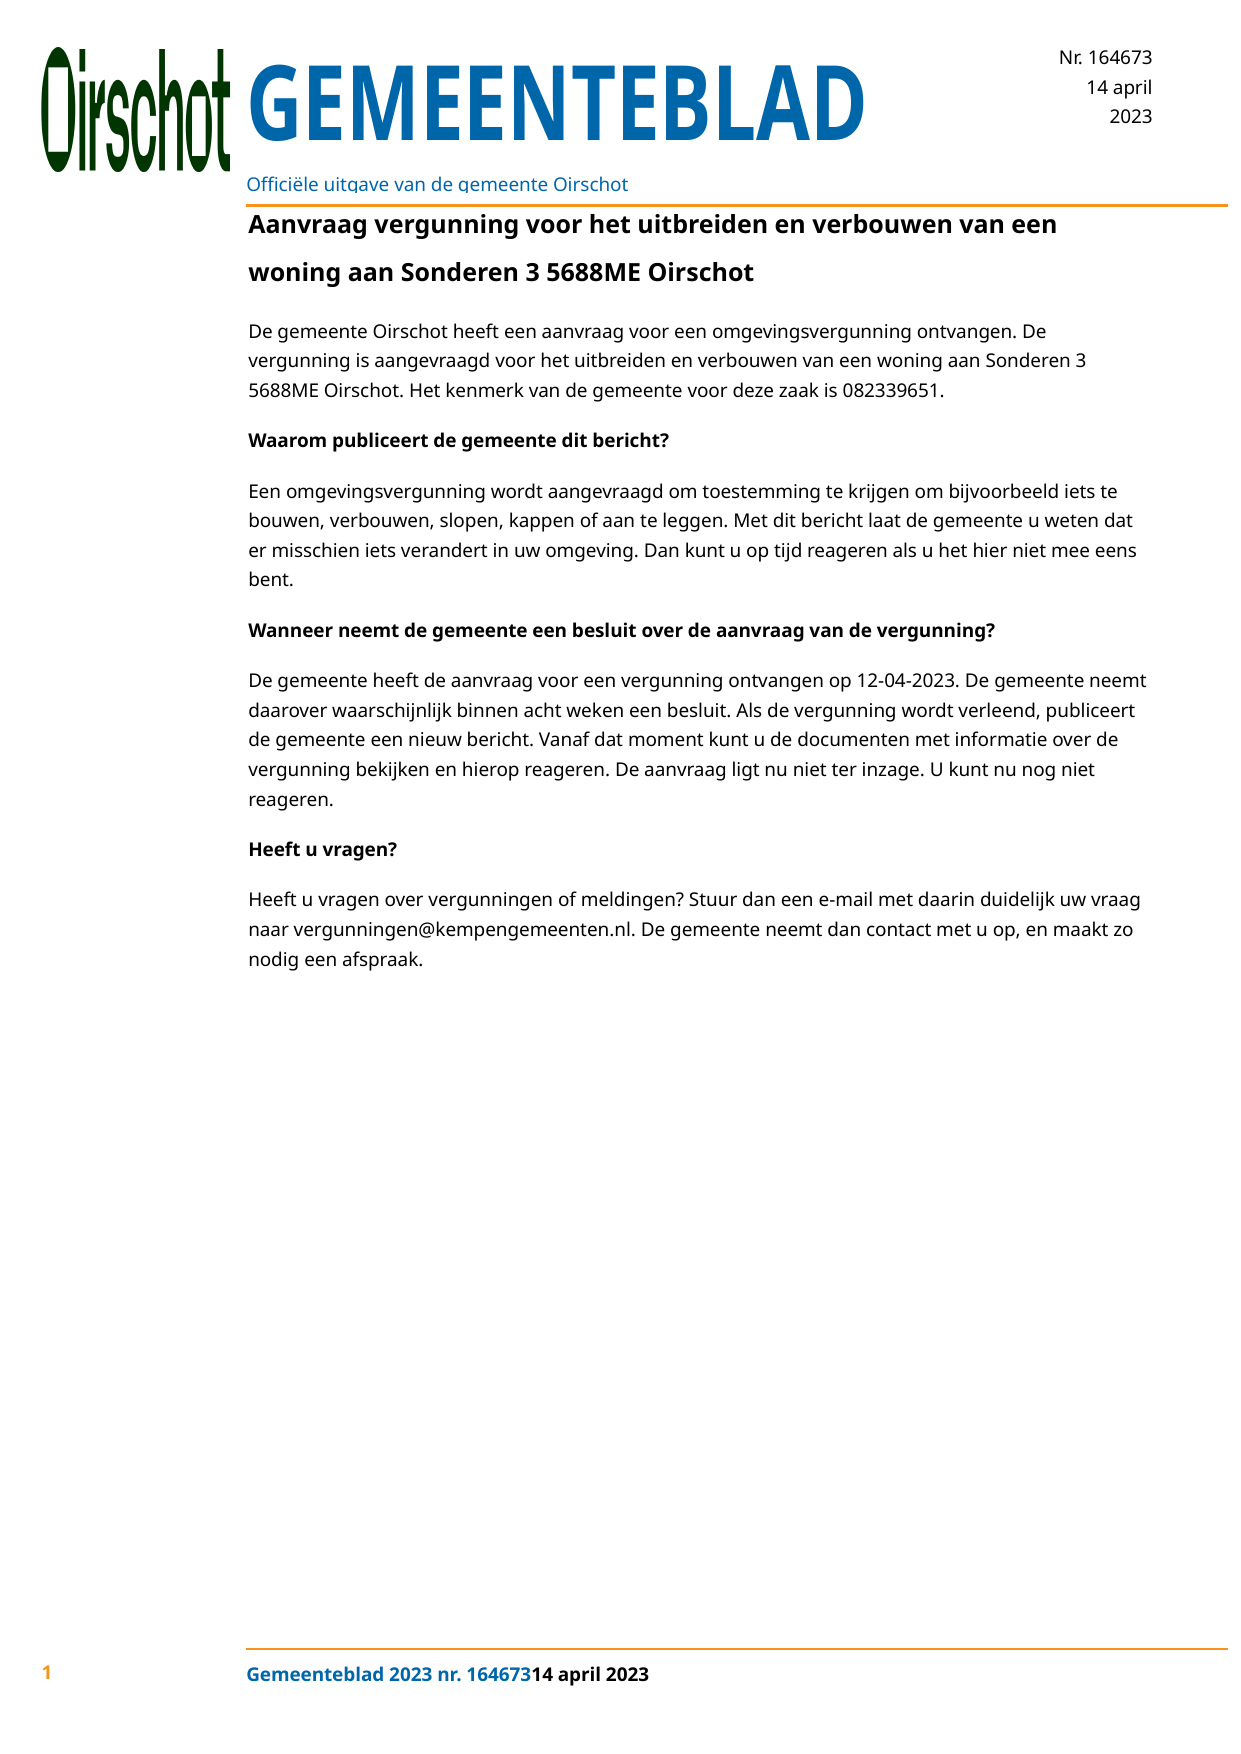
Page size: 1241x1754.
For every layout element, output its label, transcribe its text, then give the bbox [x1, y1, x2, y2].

text De gemeente Oirschot heeft een aanvraag voor een omgevingsvergunning ontvangen. De vergunning is aangevraagd voor het uitbreiden en verbouwen van een woning aan Sonderen 3 5688ME Oirschot. Het kenmerk van de gemeente voor deze zaak is 082339651. [248, 318, 1152, 403]
text Heeft u vragen? [248, 836, 1152, 862]
text Een omgevingsvergunning wordt aangevraagd om toestemming te krijgen om bijvoorbeeld iets te bouwen, verbouwen, slopen, kappen of aan te leggen. Met dit bericht laat de gemeente u weten dat er misschien iets verandert in uw omgeving. Dan kunt u op tijd reageren als u het hier niet mee eens bent. [248, 478, 1152, 592]
text Waarom publiceert de gemeente dit bericht? [248, 427, 1152, 453]
text Heeft u vragen over vergunningen of meldingen? Stuur dan een e-mail met daarin duidelijk uw vraag naar vergunningen@kempengemeenten.nl. De gemeente neemt dan contact met u op, en maakt zo nodig een afspraak. [248, 887, 1152, 972]
text De gemeente heeft de aanvraag voor een vergunning ontvangen op 12-04-2023. De gemeente neemt daarover waarschijnlijk binnen acht weken een besluit. Als de vergunning wordt verleend, publiceert de gemeente een nieuw bericht. Vanaf dat moment kunt u de documenten met informatie over de vergunning bekijken en hierop reageren. De aanvraag ligt nu niet ter inzage. U kunt nu nog niet reageren. [248, 667, 1152, 812]
text Wanneer neemt de gemeente een besluit over de aanvraag van de vergunning? [248, 617, 1152, 643]
picture [41, 47, 231, 172]
text Aanvraag vergunning voor het uitbreiden en verbouwen van een woning aan Sonderen 3 5688ME Oirschot [248, 207, 1152, 288]
